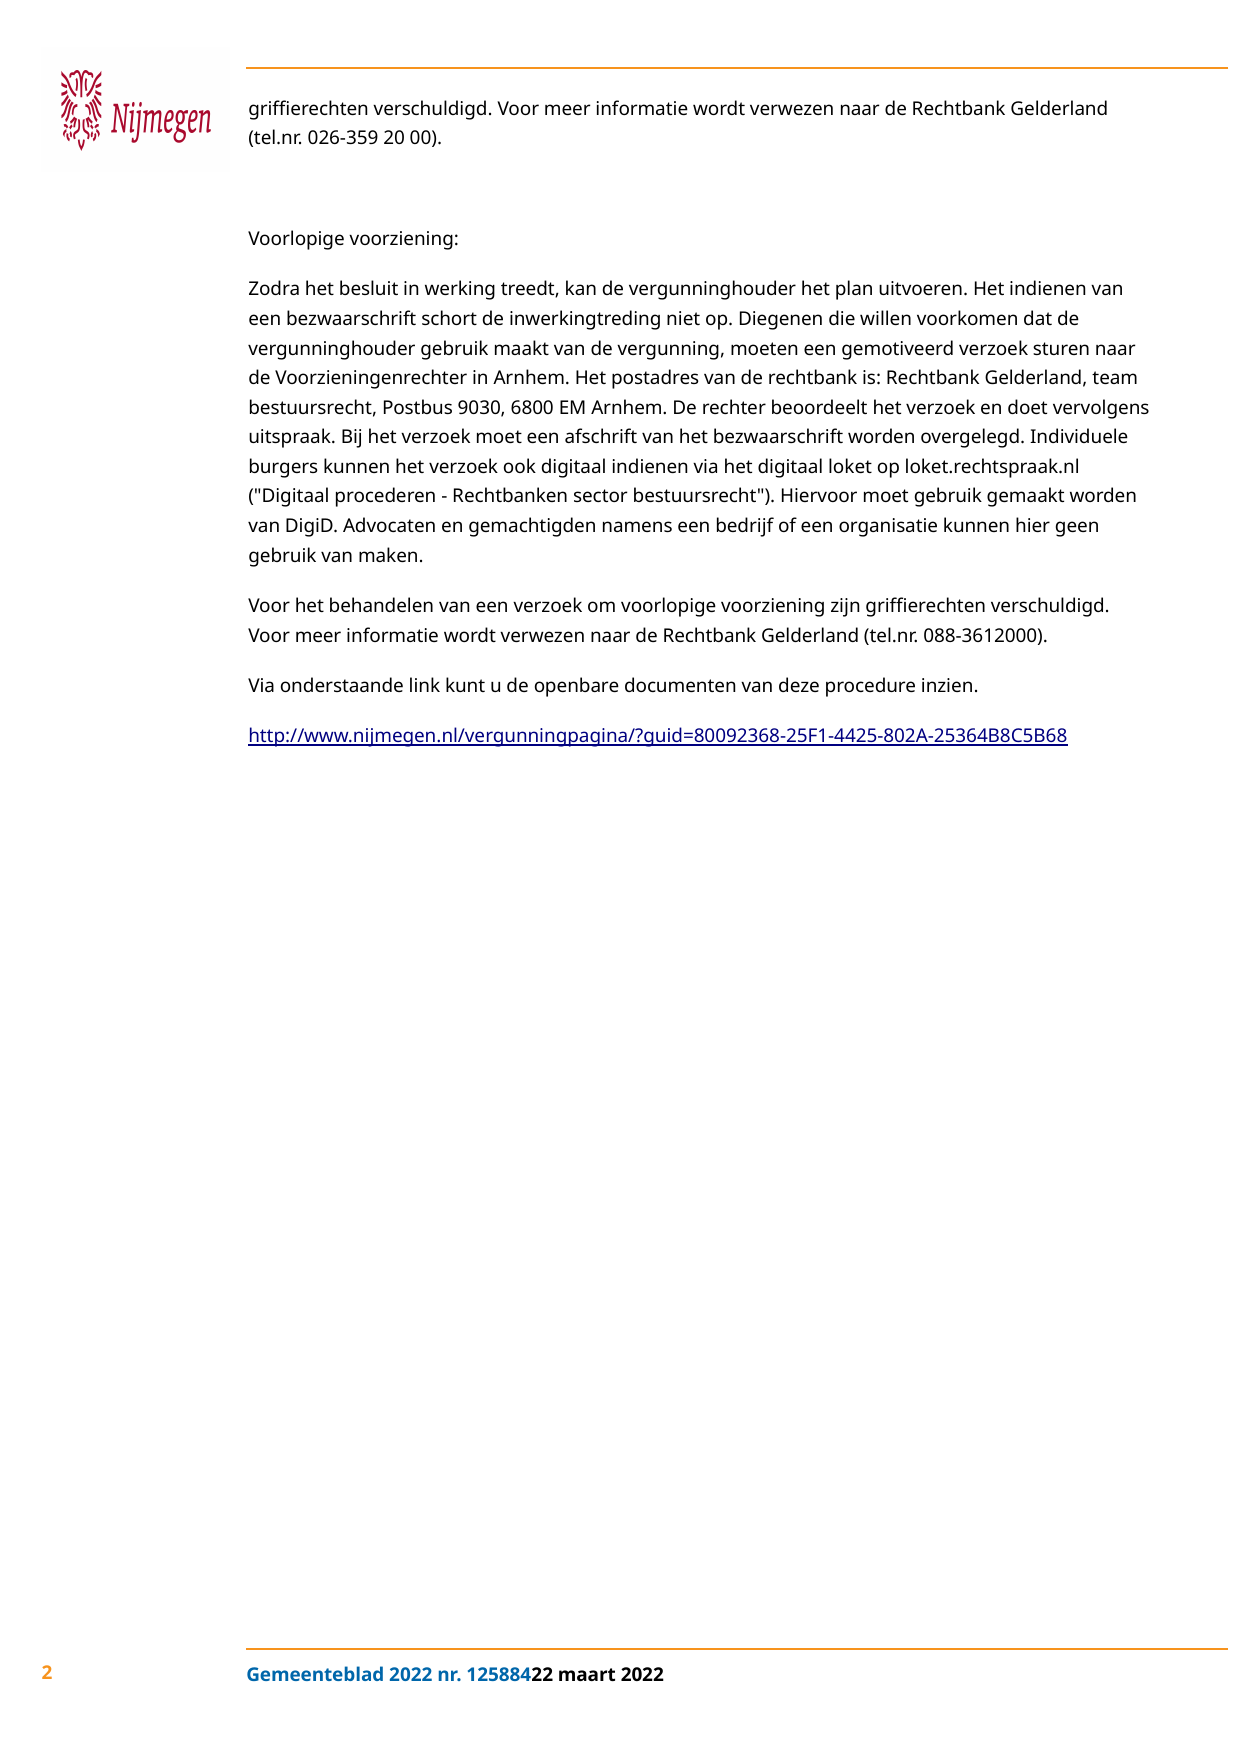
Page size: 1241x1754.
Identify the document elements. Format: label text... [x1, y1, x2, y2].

text griffierechten verschuldigd. Voor meer informatie wordt verwezen naar de Rechtbank Gelderland (tel.nr. 026-359 20 00). [248, 95, 1152, 150]
picture [41, 47, 231, 172]
text Zodra het besluit in werking treedt, kan de vergunninghouder het plan uitvoeren. Het indienen van een bezwaarschrift schort de inwerkingtreding niet op. Diegenen die willen voorkomen dat de vergunninghouder gebruik maakt van de vergunning, moeten een gemotiveerd verzoek sturen naar de Voorzieningenrechter in Arnhem. Het postadres van de rechtbank is: Rechtbank Gelderland, team bestuursrecht, Postbus 9030, 6800 EM Arnhem. De rechter beoordeelt het verzoek en doet vervolgens uitspraak. Bij het verzoek moet een afschrift van het bezwaarschrift worden overgelegd. Individuele burgers kunnen het verzoek ook digitaal indienen via het digitaal loket op loket.rechtspraak.nl ("Digitaal procederen - Rechtbanken sector bestuursrecht"). Hiervoor moet gebruik gemaakt worden van DigiD. Advocaten en gemachtigden namens een bedrijf of een organisatie kunnen hier geen gebruik van maken. [248, 276, 1152, 568]
text Voor het behandelen van een verzoek om voorlopige voorziening zijn griffierechten verschuldigd. Voor meer informatie wordt verwezen naar de Rechtbank Gelderland (tel.nr. 088-3612000). [248, 592, 1152, 648]
text Via onderstaande link kunt u de openbare documenten van deze procedure inzien. [248, 672, 1152, 698]
text http://www.nijmegen.nl/vergunningpagina/?guid=80092368-25F1-4425-802A-25364B8C5B68 [248, 723, 1152, 748]
text Voorlopige voorziening: [248, 225, 1152, 251]
